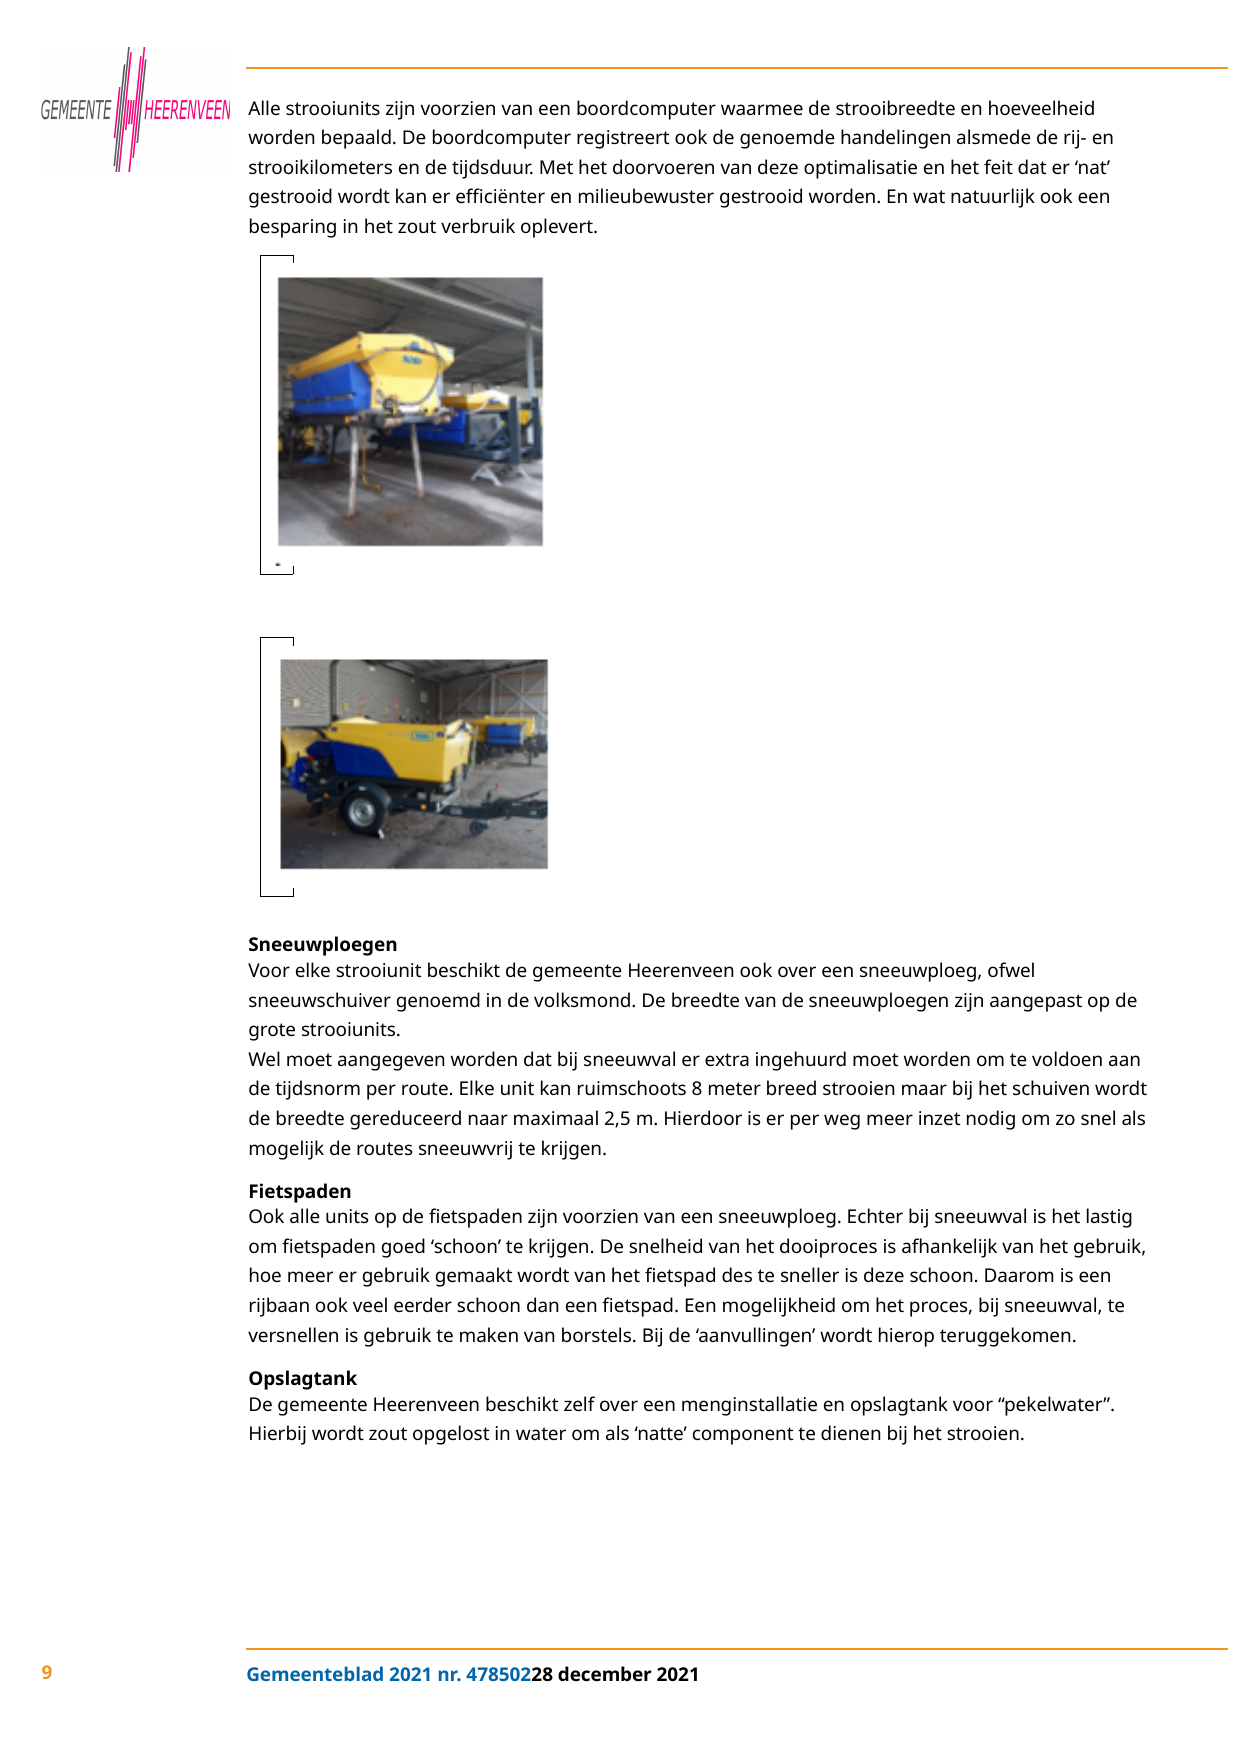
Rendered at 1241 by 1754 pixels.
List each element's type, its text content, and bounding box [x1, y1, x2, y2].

text Wel moet aangegeven worden dat bij sneeuwval er extra ingehuurd moet worden om te voldoen aan de tijdsnorm per route. Elke unit kan ruimschoots 8 meter breed strooien maar bij het schuiven wordt de breedte gereduceerd naar maximaal 2,5 m. Hierdoor is er per weg meer inzet nodig om zo snel als mogelijk de routes sneeuwvrij te krijgen. [248, 1046, 1152, 1160]
text Sneeuwploegen [248, 931, 1152, 957]
text Voor elke strooiunit beschikt de gemeente Heerenveen ook over een sneeuwploeg, ofwel sneeuwschuiver genoemd in de volksmond. De breedte van de sneeuwploegen zijn aangepast op de grote strooiunits. [248, 957, 1152, 1042]
text De gemeente Heerenveen beschikt zelf over een menginstallatie en opslagtank voor “pekelwater”. Hierbij wordt zout opgelost in water om als ‘natte’ component te dienen bij het strooien. [248, 1391, 1152, 1446]
picture [268, 263, 565, 566]
text Ook alle units op de fietspaden zijn voorzien van een sneeuwploeg. Echter bij sneeuwval is het lastig om fietspaden goed ‘schoon’ te krijgen. De snelheid van het dooiproces is afhankelijk van het gebruik, hoe meer er gebruik gemaakt wordt van het fietspad des te sneller is deze schoon. Daarom is een rijbaan ook veel eerder schoon dan een fietspad. Een mogelijkheid om het proces, bij sneeuwval, te versnellen is gebruik te maken van borstels. Bij de ‘aanvullingen’ wordt hierop teruggekomen. [248, 1203, 1152, 1348]
text Fietspaden [248, 1178, 1152, 1203]
text Alle strooiunits zijn voorzien van een boordcomputer waarmee de strooibreedte en hoeveelheid worden bepaald. De boordcomputer registreert ook de genoemde handelingen alsmede de rij- en strooikilometers en de tijdsduur. Met het doorvoeren van deze optimalisatie en het feit dat er ‘nat’ gestrooid wordt kan er efficiënter en milieubewuster gestrooid worden. En wat natuurlijk ook een besparing in het zout verbruik oplevert. [248, 95, 1152, 239]
text Opslagtank [248, 1365, 1152, 1391]
picture [268, 646, 565, 888]
picture [41, 47, 231, 172]
